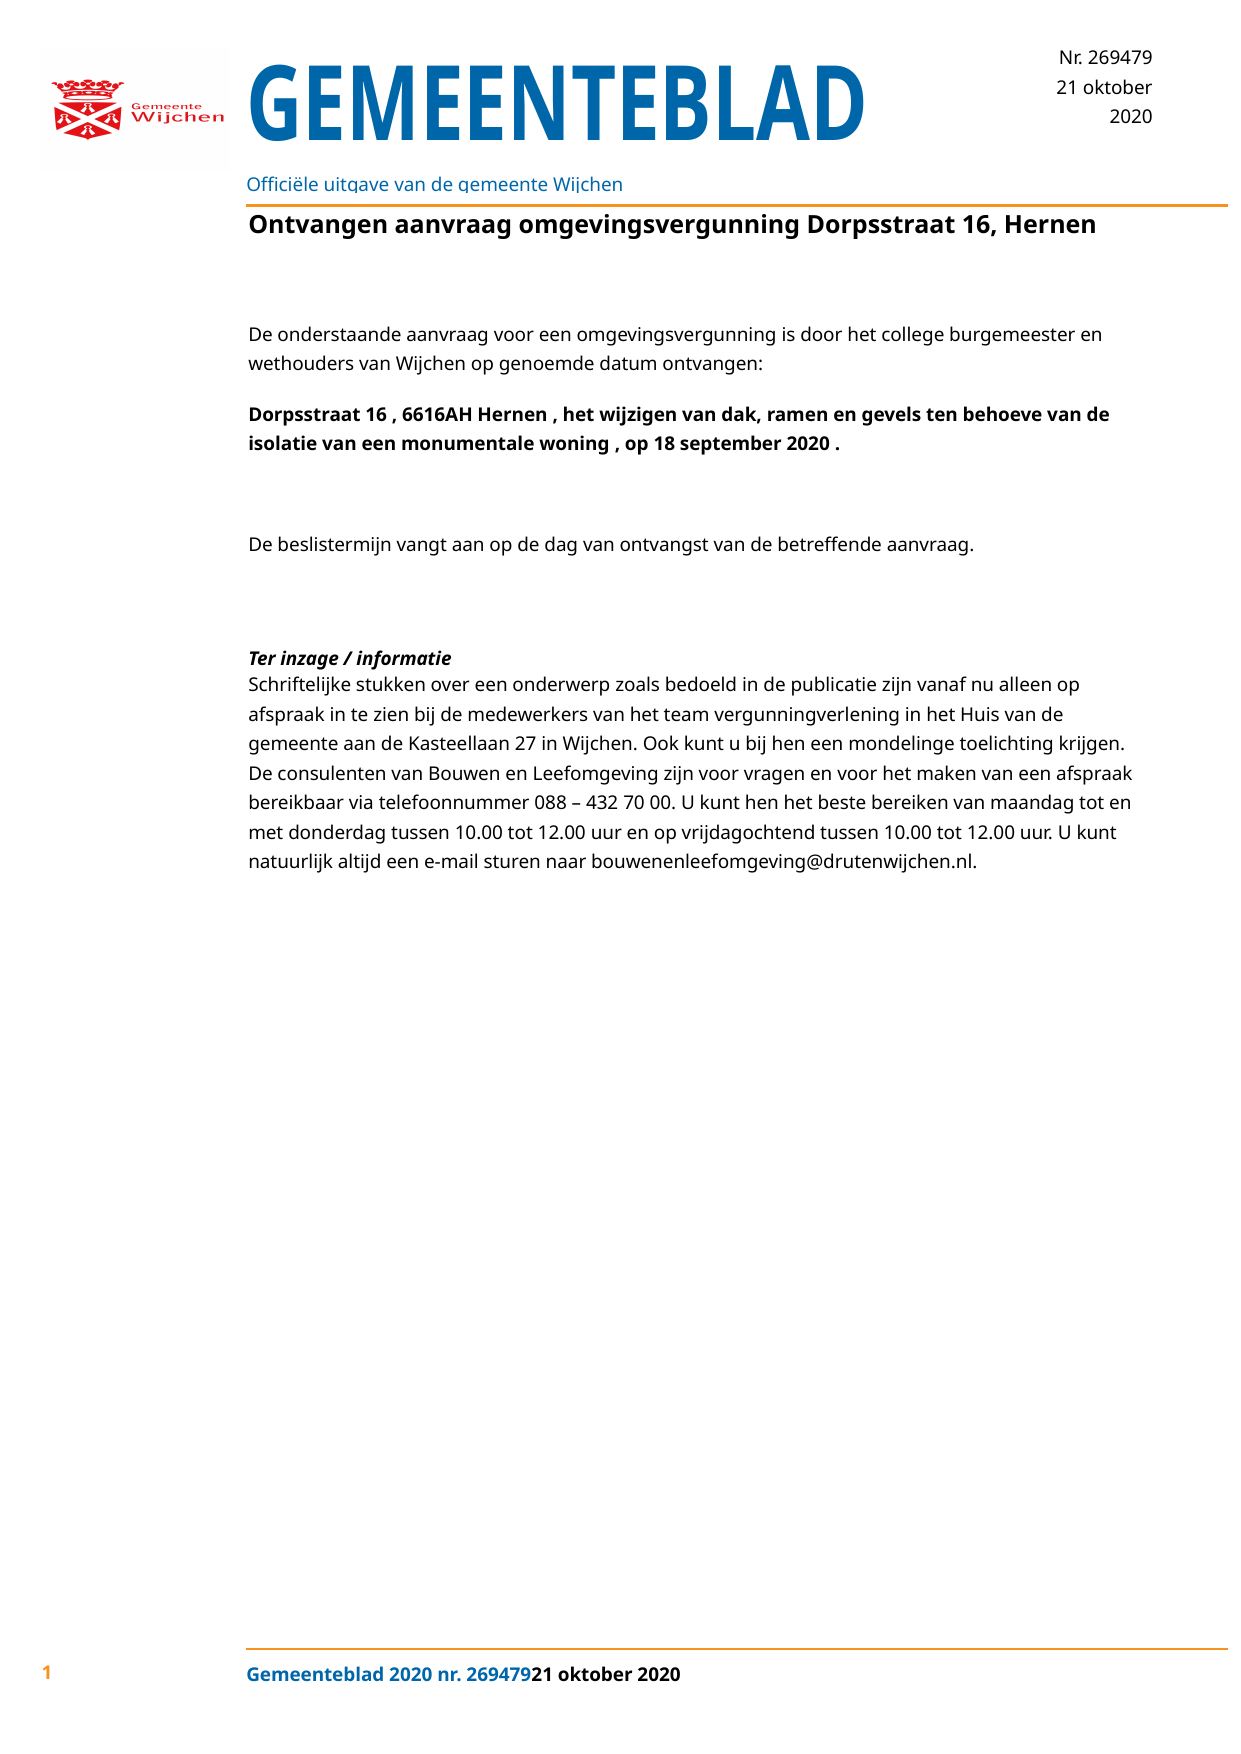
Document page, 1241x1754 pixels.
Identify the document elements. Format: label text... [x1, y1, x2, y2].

text De beslistermijn vangt aan op de dag van ontvangst van de betreffende aanvraag. [248, 531, 1152, 557]
text Ontvangen aanvraag omgevingsvergunning Dorpsstraat 16, Hernen [248, 207, 1152, 241]
text Dorpsstraat 16 , 6616AH Hernen , het wijzigen van dak, ramen en gevels ten behoeve van de isolatie van een monumentale woning , op 18 september 2020 . [248, 401, 1152, 456]
text Schriftelijke stukken over een onderwerp zoals bedoeld in de publicatie zijn vanaf nu alleen op afspraak in te zien bij de medewerkers van het team vergunningverlening in het Huis van de gemeente aan de Kasteellaan 27 in Wijchen. Ook kunt u bij hen een mondelinge toelichting krijgen. De consulenten van Bouwen en Leefomgeving zijn voor vragen en voor het maken van een afspraak bereikbaar via telefoonnummer 088 – 432 70 00. U kunt hen het beste bereiken van maandag tot en met donderdag tussen 10.00 tot 12.00 uur en op vrijdagochtend tussen 10.00 tot 12.00 uur. U kunt natuurlijk altijd een e-mail sturen naar bouwenenleefomgeving@drutenwijchen.nl. [248, 671, 1152, 874]
picture [41, 47, 231, 172]
text De onderstaande aanvraag voor een omgevingsvergunning is door het college burgemeester en wethouders van Wijchen op genoemde datum ontvangen: [248, 321, 1152, 376]
text Ter inzage / informatie [248, 646, 1152, 671]
